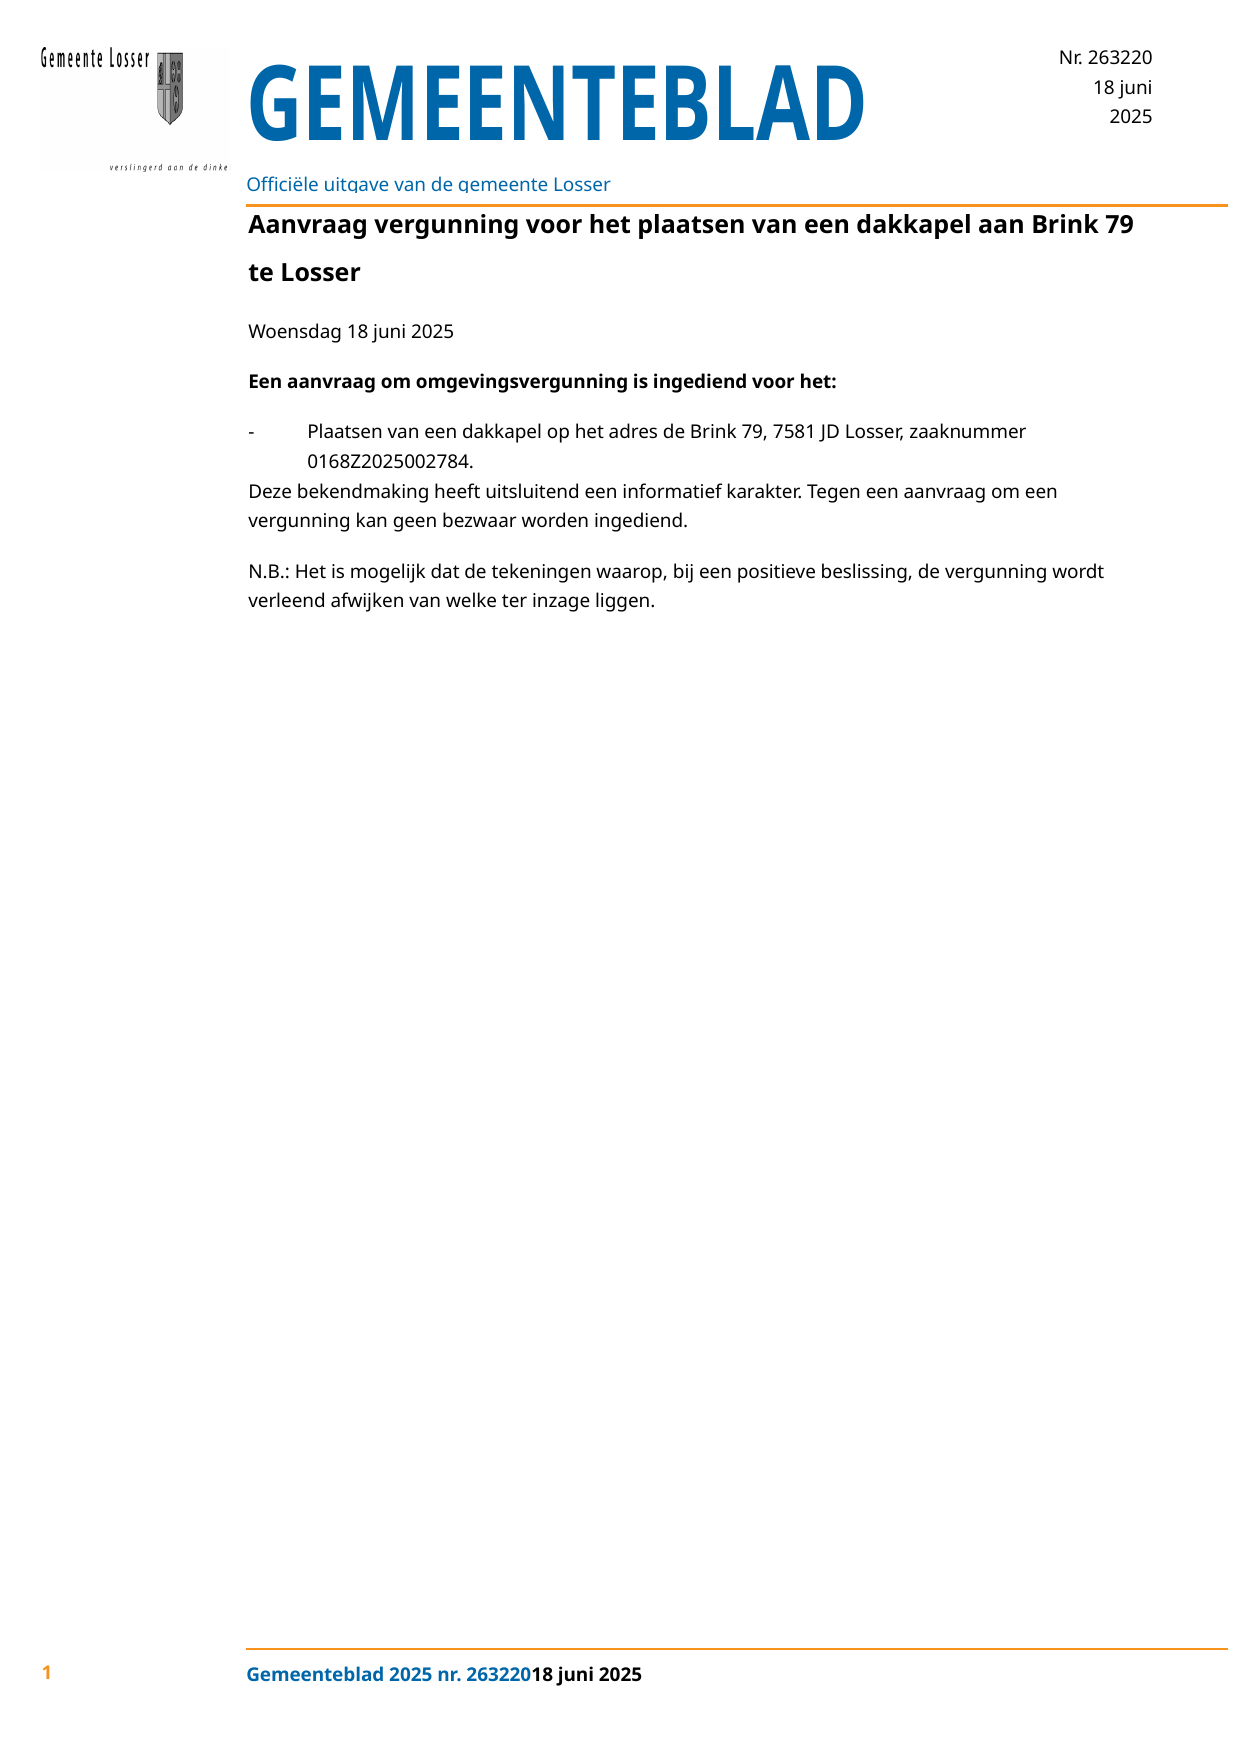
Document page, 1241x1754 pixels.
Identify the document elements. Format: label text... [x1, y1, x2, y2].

text Deze bekendmaking heeft uitsluitend een informatief karakter. Tegen een aanvraag om een vergunning kan geen bezwaar worden ingediend. [248, 478, 1152, 533]
list Plaatsen van een dakkapel op het adres de Brink 79, 7581 JD Losser, zaaknummer 0168Z2025002784. [248, 419, 1152, 474]
text N.B.: Het is mogelijk dat de tekeningen waarop, bij een positieve beslissing, de vergunning wordt verleend afwijken van welke ter inzage liggen. [248, 558, 1152, 613]
picture [41, 47, 231, 172]
text Een aanvraag om omgevingsvergunning is ingediend voor het: [248, 368, 1152, 394]
text Aanvraag vergunning voor het plaatsen van een dakkapel aan Brink 79 te Losser [248, 207, 1152, 288]
text Woensdag 18 juni 2025 [248, 318, 1152, 344]
